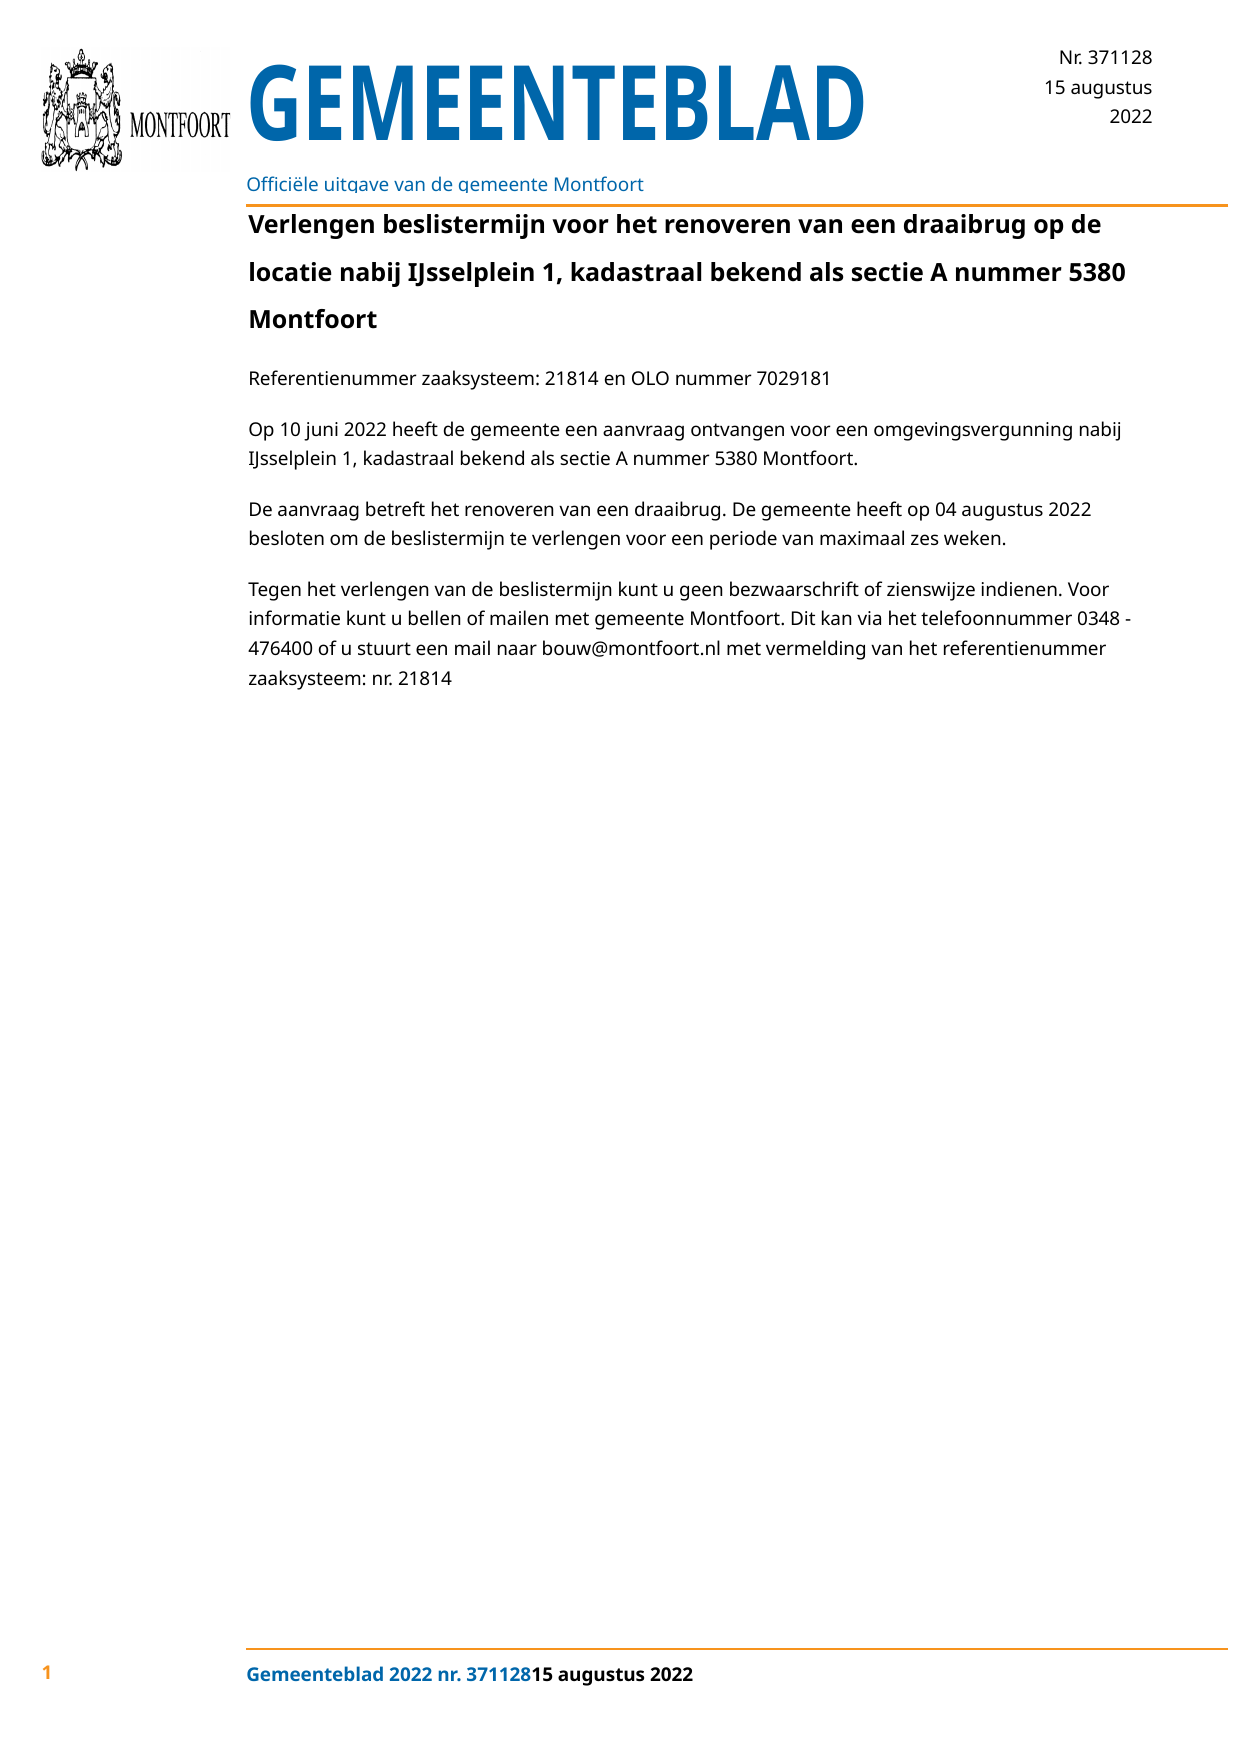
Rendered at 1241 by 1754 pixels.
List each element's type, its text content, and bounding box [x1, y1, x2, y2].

text De aanvraag betreft het renoveren van een draaibrug. De gemeente heeft op 04 augustus 2022 besloten om de beslistermijn te verlengen voor een periode van maximaal zes weken. [248, 496, 1152, 551]
text Verlengen beslistermijn voor het renoveren van een draaibrug op de locatie nabij IJsselplein 1, kadastraal bekend als sectie A nummer 5380 Montfoort [248, 207, 1152, 336]
text Referentienummer zaaksysteem: 21814 en OLO nummer 7029181 [248, 366, 1152, 391]
text Op 10 juni 2022 heeft de gemeente een aanvraag ontvangen voor een omgevingsvergunning nabij IJsselplein 1, kadastraal bekend als sectie A nummer 5380 Montfoort. [248, 416, 1152, 471]
picture [41, 47, 231, 172]
text Tegen het verlengen van de beslistermijn kunt u geen bezwaarschrift of zienswijze indienen. Voor informatie kunt u bellen of mailen met gemeente Montfoort. Dit kan via het telefoonnummer 0348 - 476400 of u stuurt een mail naar bouw@montfoort.nl met vermelding van het referentienummer zaaksysteem: nr. 21814 [248, 576, 1152, 690]
